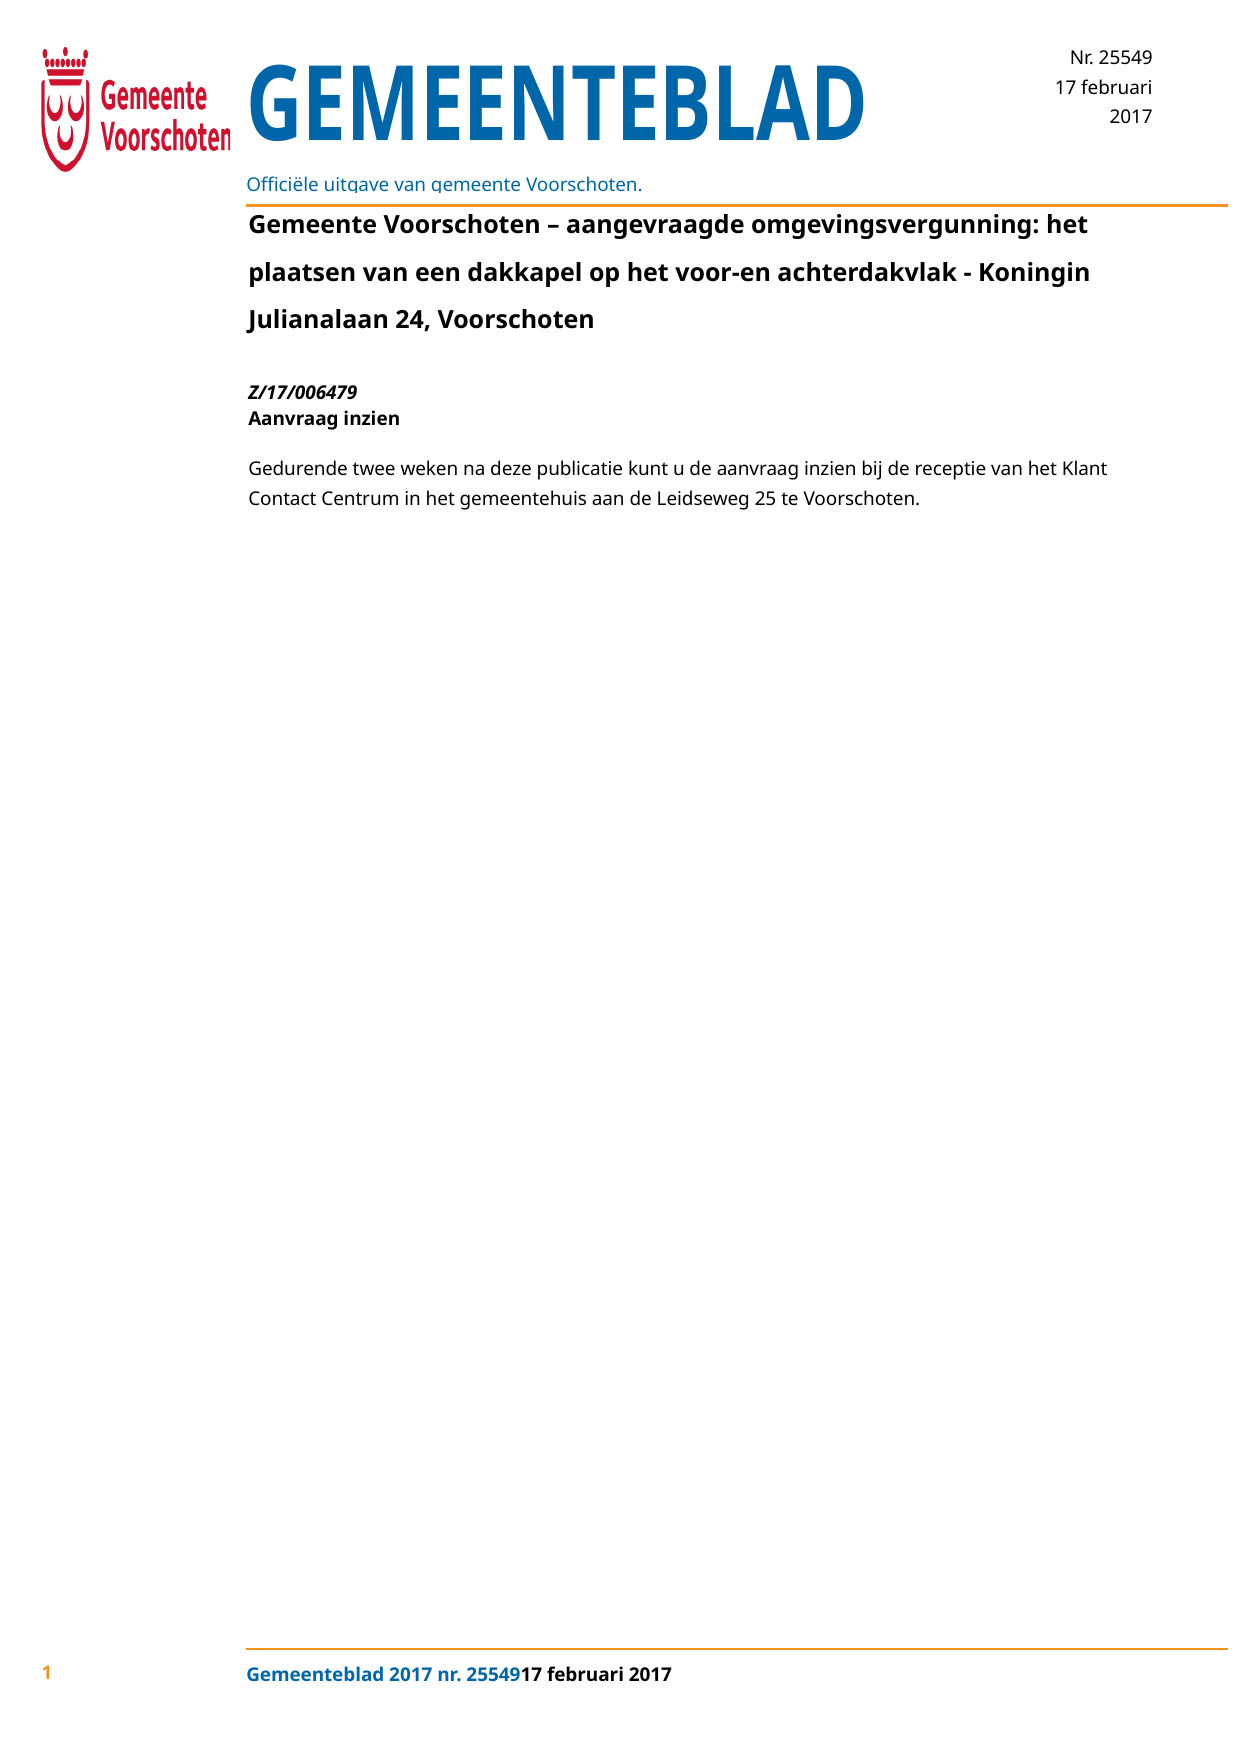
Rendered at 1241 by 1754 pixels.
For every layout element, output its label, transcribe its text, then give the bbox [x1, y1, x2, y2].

text Gedurende twee weken na deze publicatie kunt u de aanvraag inzien bij de receptie van het Klant Contact Centrum in het gemeentehuis aan de Leidseweg 25 te Voorschoten. [248, 455, 1152, 511]
text Aanvraag inzien [248, 405, 1152, 431]
picture [41, 47, 231, 172]
text Z/17/006479 [248, 379, 1152, 405]
text Gemeente Voorschoten – aangevraagde omgevingsvergunning: het plaatsen van een dakkapel op het voor-en achterdakvlak - Koningin Julianalaan 24, Voorschoten [248, 207, 1152, 336]
